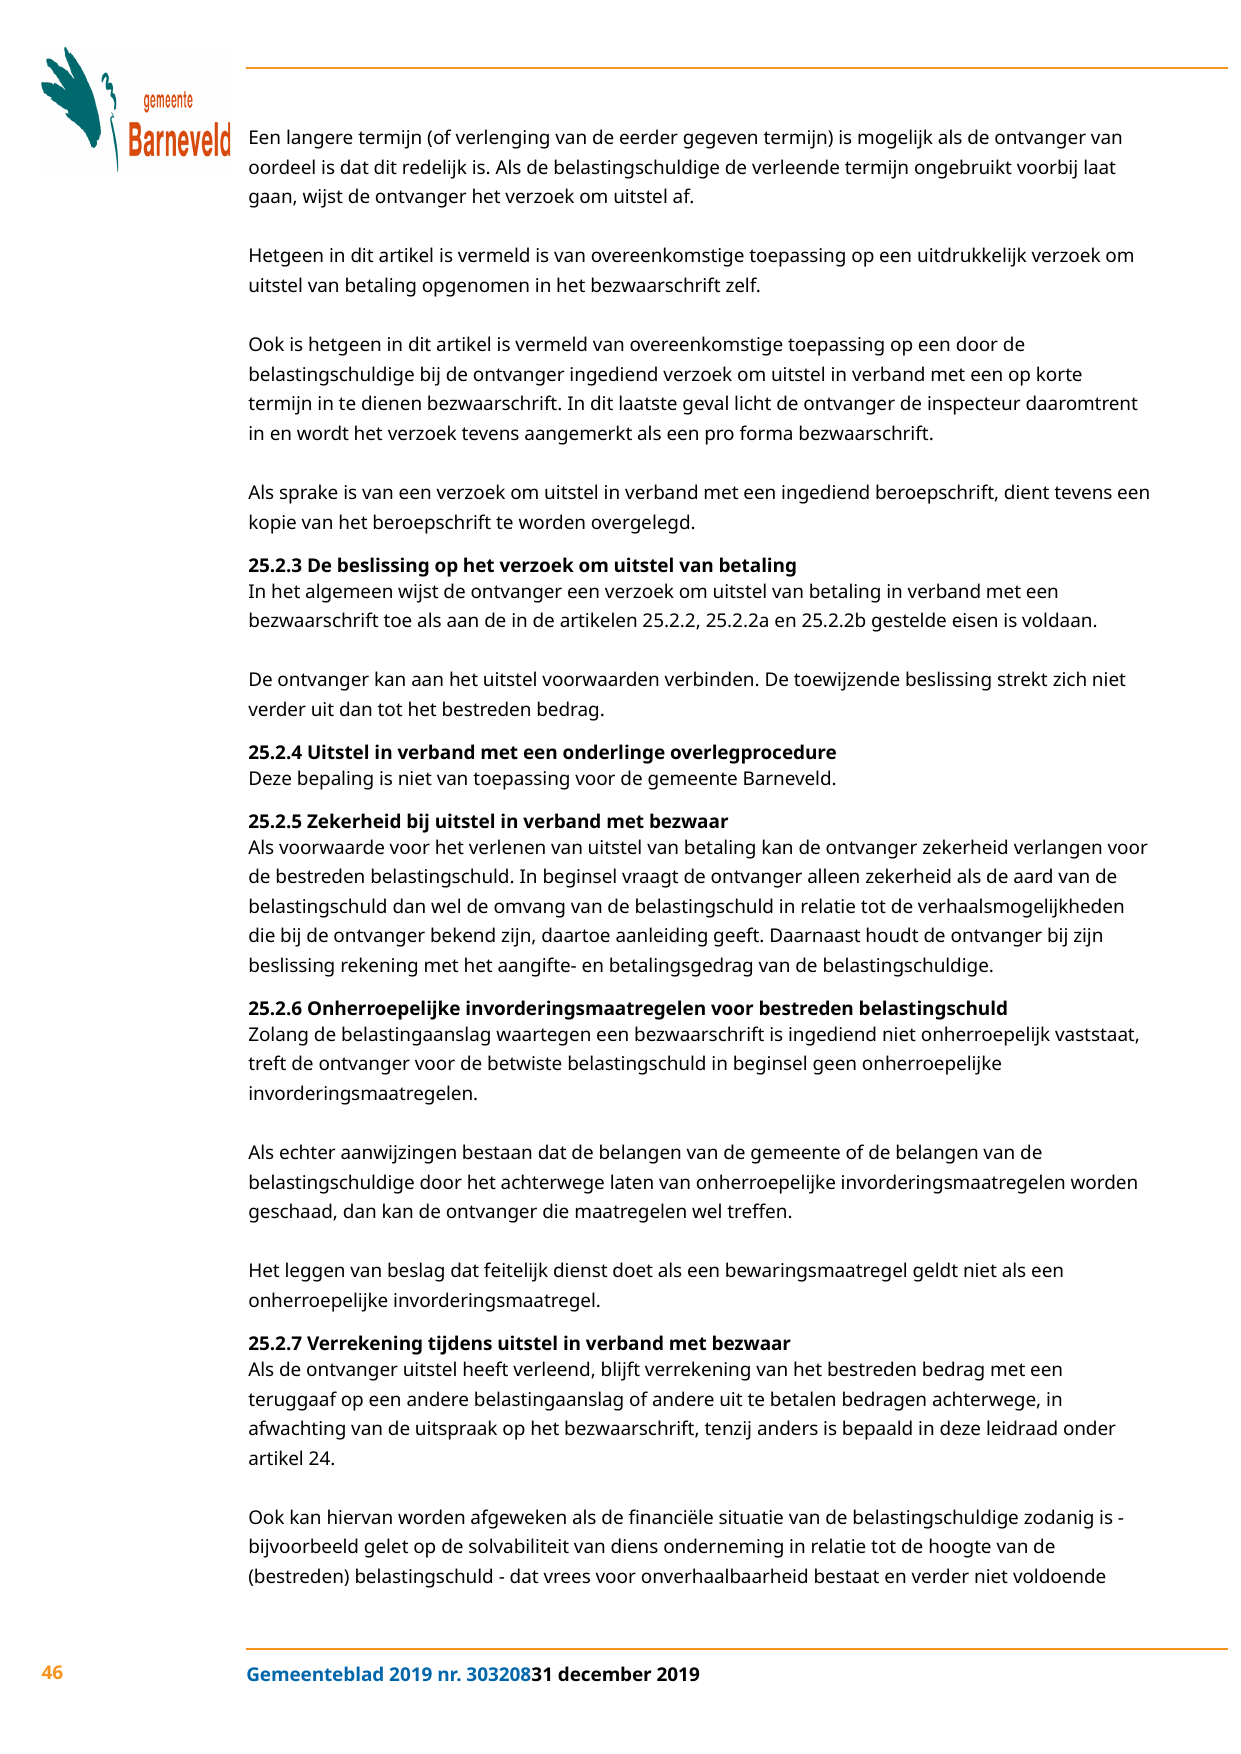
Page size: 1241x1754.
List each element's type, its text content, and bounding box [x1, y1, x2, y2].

picture [41, 47, 231, 172]
text Ook is hetgeen in dit artikel is vermeld van overeenkomstige toepassing op een door de belastingschuldige bij de ontvanger ingediend verzoek om uitstel in verband met een op korte termijn in te dienen bezwaarschrift. In dit laatste geval licht de ontvanger de inspecteur daaromtrent in en wordt het verzoek tevens aangemerkt als een pro forma bezwaarschrift. [248, 331, 1152, 446]
text 25.2.3 De beslissing op het verzoek om uitstel van betaling [248, 552, 1152, 578]
text Als sprake is van een verzoek om uitstel in verband met een ingediend beroepschrift, dient tevens een kopie van het beroepschrift te worden overgelegd. [248, 479, 1152, 535]
text De ontvanger kan aan het uitstel voorwaarden verbinden. De toewijzende beslissing strekt zich niet verder uit dan tot het bestreden bedrag. [248, 667, 1152, 722]
text Hetgeen in dit artikel is vermeld is van overeenkomstige toepassing op een uitdrukkelijk verzoek om uitstel van betaling opgenomen in het bezwaarschrift zelf. [248, 243, 1152, 298]
text Het leggen van beslag dat feitelijk dienst doet als een bewaringsmaatregel geldt niet als een onherroepelijke invorderingsmaatregel. [248, 1258, 1152, 1313]
text 25.2.7 Verrekening tijdens uitstel in verband met bezwaar [248, 1330, 1152, 1356]
text Ook kan hiervan worden afgeweken als de financiële situatie van de belastingschuldige zodanig is - bijvoorbeeld gelet op de solvabiliteit van diens onderneming in relatie tot de hoogte van de (bestreden) belastingschuld - dat vrees voor onverhaalbaarheid bestaat en verder niet voldoende [248, 1504, 1152, 1589]
text 25.2.4 Uitstel in verband met een onderlinge overlegprocedure [248, 739, 1152, 765]
text Als voorwaarde voor het verlenen van uitstel van betaling kan de ontvanger zekerheid verlangen voor de bestreden belastingschuld. In beginsel vraagt de ontvanger alleen zekerheid als de aard van de belastingschuld dan wel de omvang van de belastingschuld in relatie tot de verhaalsmogelijkheden die bij de ontvanger bekend zijn, daartoe aanleiding geeft. Daarnaast houdt de ontvanger bij zijn beslissing rekening met het aangifte- en betalingsgedrag van de belastingschuldige. [248, 834, 1152, 978]
text 25.2.6 Onherroepelijke invorderingsmaatregelen voor bestreden belastingschuld [248, 995, 1152, 1021]
text 25.2.5 Zekerheid bij uitstel in verband met bezwaar [248, 808, 1152, 834]
text Zolang de belastingaanslag waartegen een bezwaarschrift is ingediend niet onherroepelijk vaststaat, treft de ontvanger voor de betwiste belastingschuld in beginsel geen onherroepelijke invorderingsmaatregelen. [248, 1021, 1152, 1106]
text Een langere termijn (of verlenging van de eerder gegeven termijn) is mogelijk als de ontvanger van oordeel is dat dit redelijk is. Als de belastingschuldige de verleende termijn ongebruikt voorbij laat gaan, wijst de ontvanger het verzoek om uitstel af. [248, 124, 1152, 209]
text Als de ontvanger uitstel heeft verleend, blijft verrekening van het bestreden bedrag met een teruggaaf op een andere belastingaanslag of andere uit te betalen bedragen achterwege, in afwachting van de uitspraak op het bezwaarschrift, tenzij anders is bepaald in deze leidraad onder artikel 24. [248, 1356, 1152, 1471]
text In het algemeen wijst de ontvanger een verzoek om uitstel van betaling in verband met een bezwaarschrift toe als aan de in de artikelen 25.2.2, 25.2.2a en 25.2.2b gestelde eisen is voldaan. [248, 578, 1152, 633]
text Als echter aanwijzingen bestaan dat de belangen van de gemeente of de belangen van de belastingschuldige door het achterwege laten van onherroepelijke invorderingsmaatregelen worden geschaad, dan kan de ontvanger die maatregelen wel treffen. [248, 1139, 1152, 1224]
text Deze bepaling is niet van toepassing voor de gemeente Barneveld. [248, 765, 1152, 791]
